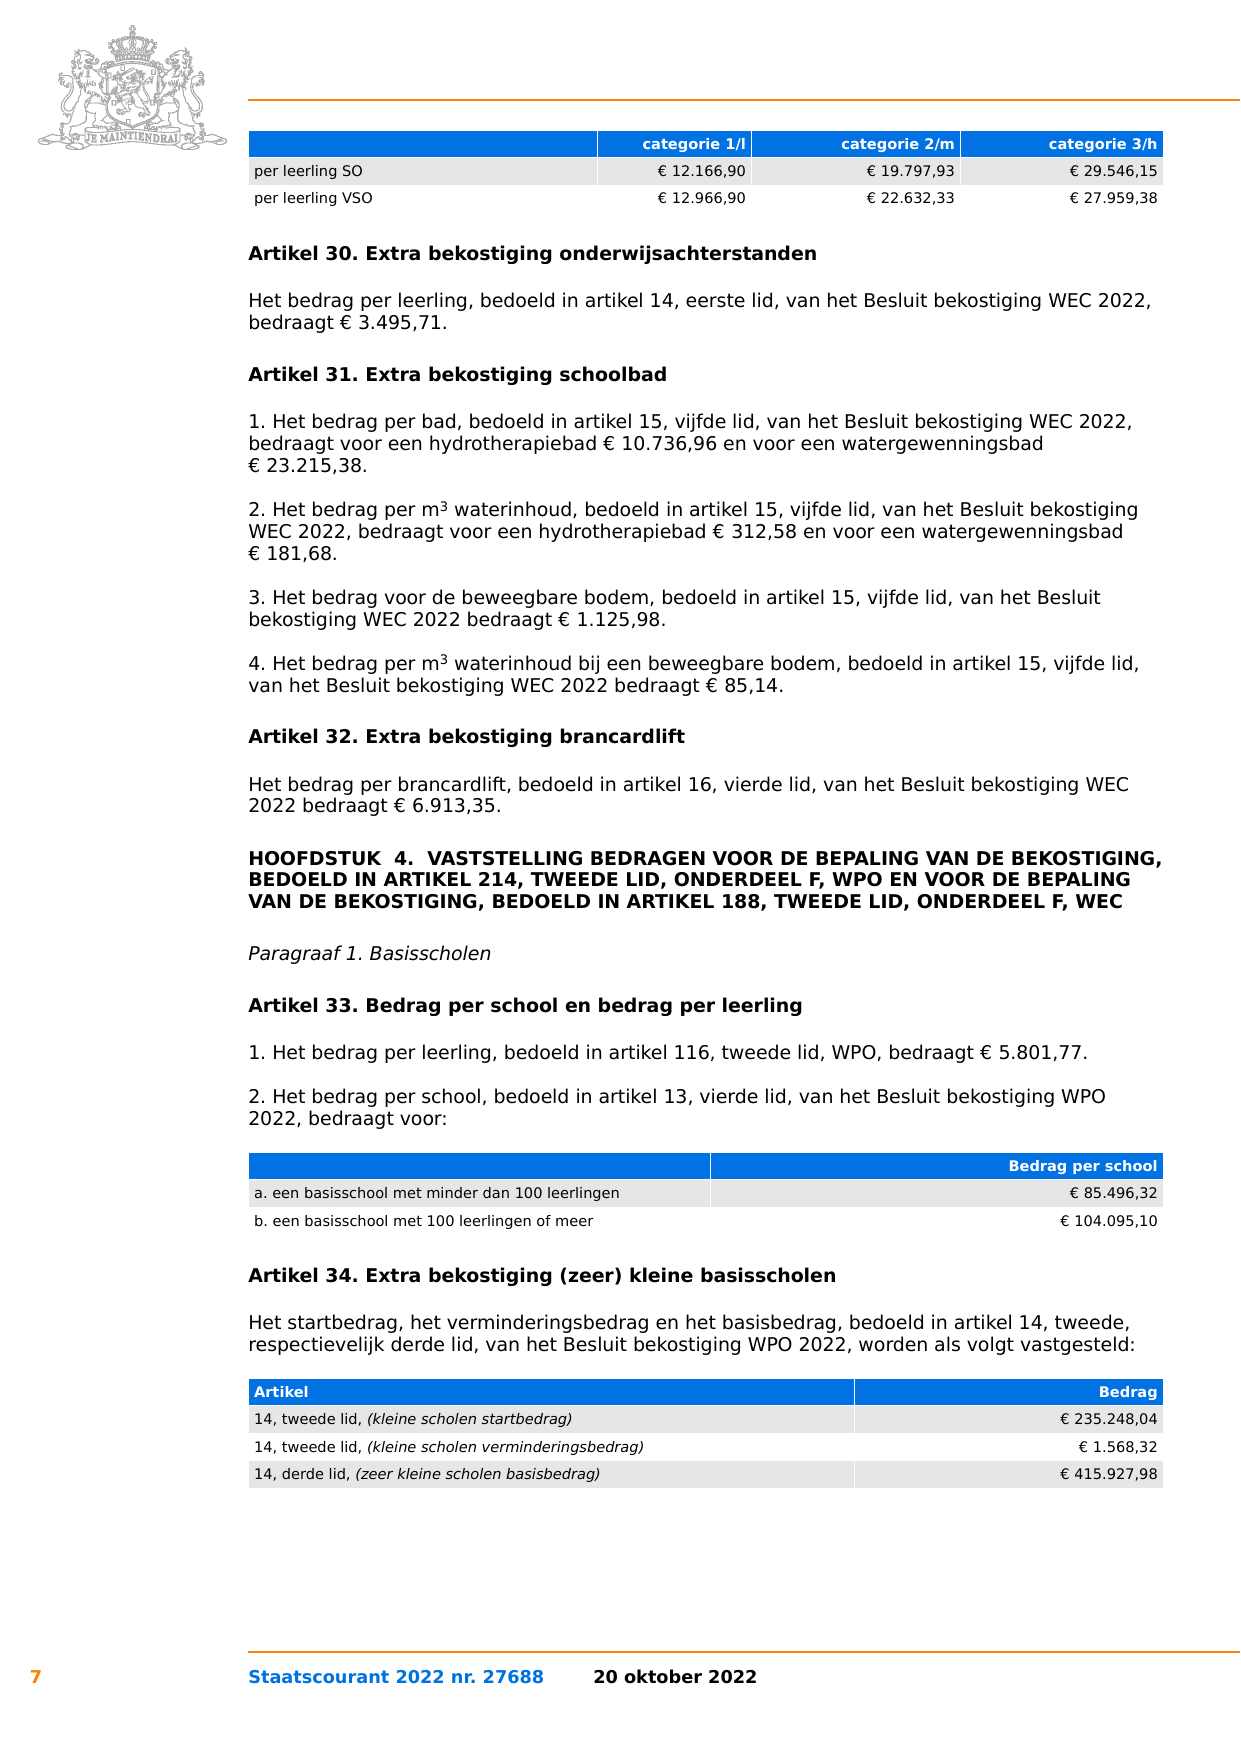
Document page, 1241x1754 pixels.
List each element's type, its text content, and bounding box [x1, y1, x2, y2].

table_cell per leerling VSO [249, 186, 597, 212]
table_header categorie 2/m [752, 131, 960, 157]
table_cell per leerling SO [249, 158, 597, 185]
text 1. Het bedrag per bad, bedoeld in artikel 15, vijfde lid, van het Besluit bekostiging WEC 2022, bedraagt voor een hydrotherapiebad € 10.736,96 en voor een watergewenningsbad € 23.215,38. [248, 411, 1163, 477]
text Het bedrag per brancardlift, bedoeld in artikel 16, vierde lid, van het Besluit bekostiging WEC 2022 bedraagt € 6.913,35. [248, 773, 1163, 817]
text 1. Het bedrag per leerling, bedoeld in artikel 116, tweede lid, WPO, bedraagt € 5.801,77. [248, 1042, 1163, 1064]
table_cell € 29.546,15 [961, 158, 1163, 185]
table_cell € 415.927,98 [855, 1461, 1163, 1488]
table_cell 14, tweede lid, (kleine scholen verminderingsbedrag) [249, 1434, 854, 1460]
table_cell € 85.496,32 [711, 1180, 1163, 1207]
table_header categorie 1/l [598, 131, 751, 157]
table_header Artikel [249, 1379, 854, 1405]
table_cell € 12.166,90 [598, 158, 751, 185]
text 2. Het bedrag per m3 waterinhoud, bedoeld in artikel 15, vijfde lid, van het Besluit bekostiging WEC 2022, bedraagt voor een hydrotherapiebad € 312,58 en voor een watergewenningsbad € 181,68. [248, 499, 1163, 565]
table_header Bedrag per school [711, 1153, 1163, 1179]
table_cell € 12.966,90 [598, 186, 751, 212]
table_header Bedrag [855, 1379, 1163, 1405]
table_cell € 235.248,04 [855, 1406, 1163, 1433]
table_cell € 27.959,38 [961, 186, 1163, 212]
table_cell € 19.797,93 [752, 158, 960, 185]
table_header [249, 131, 597, 157]
subtitle Artikel 30. Extra bekostiging onderwijsachterstanden [248, 243, 1163, 265]
text 2. Het bedrag per school, bedoeld in artikel 13, vierde lid, van het Besluit bekostiging WPO 2022, bedraagt voor: [248, 1086, 1163, 1130]
text Het bedrag per leerling, bedoeld in artikel 14, eerste lid, van het Besluit bekostiging WEC 2022, bedraagt € 3.495,71. [248, 290, 1163, 334]
subtitle Paragraaf 1. Basisscholen [248, 943, 1163, 965]
table_cell € 1.568,32 [855, 1434, 1163, 1460]
picture [38, 25, 227, 150]
table_header categorie 3/h [961, 131, 1163, 157]
table_cell 14, derde lid, (zeer kleine scholen basisbedrag) [249, 1461, 854, 1488]
table_cell b. een basisschool met 100 leerlingen of meer [249, 1208, 710, 1234]
subtitle Artikel 32. Extra bekostiging brancardlift [248, 726, 1163, 748]
table_cell € 104.095,10 [711, 1208, 1163, 1234]
subtitle Artikel 33. Bedrag per school en bedrag per leerling [248, 995, 1163, 1017]
table_cell € 22.632,33 [752, 186, 960, 212]
table_header [249, 1153, 710, 1179]
text 4. Het bedrag per m3 waterinhoud bij een beweegbare bodem, bedoeld in artikel 15, vijfde lid, van het Besluit bekostiging WEC 2022 bedraagt € 85,14. [248, 652, 1163, 696]
subtitle Artikel 34. Extra bekostiging (zeer) kleine basisscholen [248, 1265, 1163, 1287]
subtitle Artikel 31. Extra bekostiging schoolbad [248, 364, 1163, 386]
text Het startbedrag, het verminderingsbedrag en het basisbedrag, bedoeld in artikel 14, tweede, respectievelijk derde lid, van het Besluit bekostiging WPO 2022, worden als volgt vastgesteld: [248, 1312, 1163, 1356]
table_cell a. een basisschool met minder dan 100 leerlingen [249, 1180, 710, 1207]
table_cell 14, tweede lid, (kleine scholen startbedrag) [249, 1406, 854, 1433]
text 3. Het bedrag voor de beweegbare bodem, bedoeld in artikel 15, vijfde lid, van het Besluit bekostiging WEC 2022 bedraagt € 1.125,98. [248, 587, 1163, 631]
subtitle HOOFDSTUK 4. VASTSTELLING BEDRAGEN VOOR DE BEPALING VAN DE BEKOSTIGING, BEDOELD IN ARTIKEL 214, TWEEDE LID, ONDERDEEL F, WPO EN VOOR DE BEPALING VAN DE BEKOSTIGING, BEDOELD IN ARTIKEL 188, TWEEDE LID, ONDERDEEL F, WEC [248, 847, 1163, 913]
